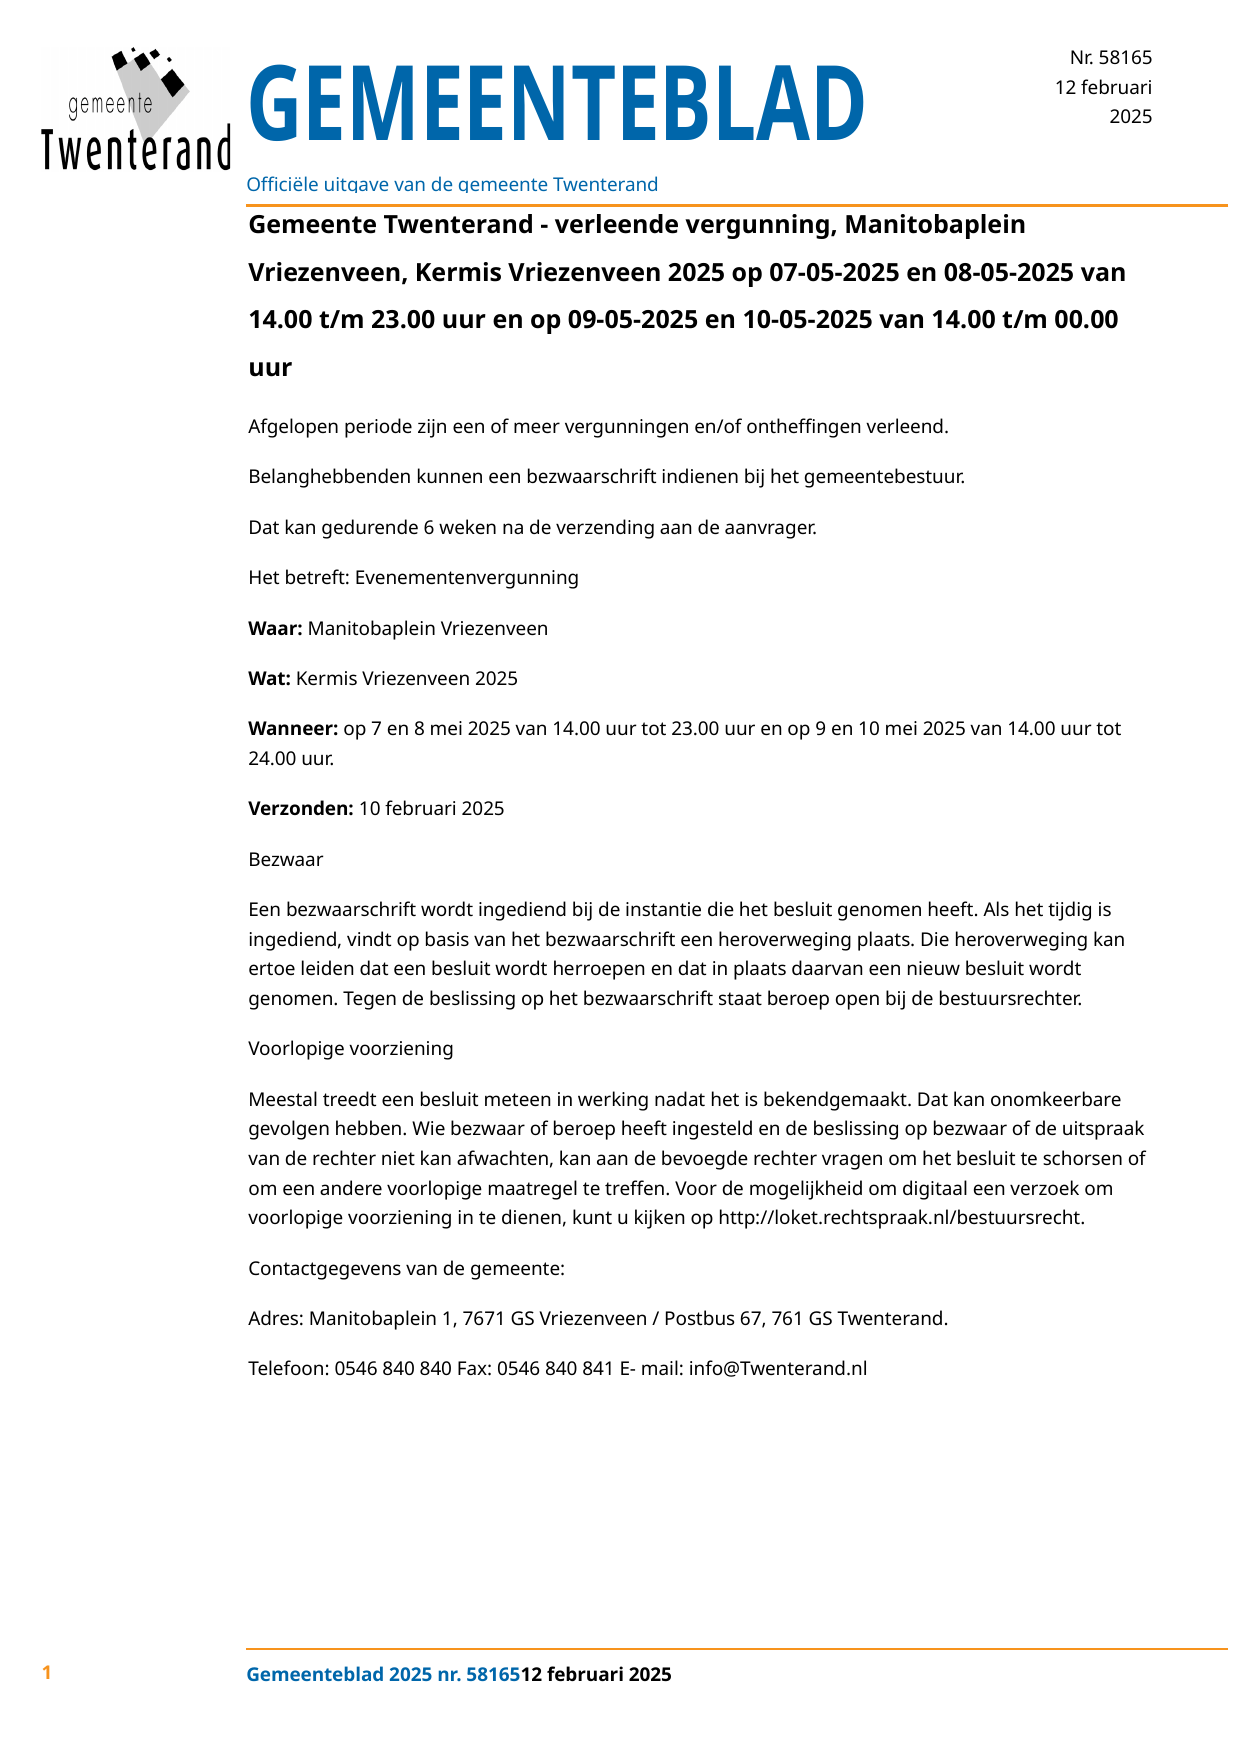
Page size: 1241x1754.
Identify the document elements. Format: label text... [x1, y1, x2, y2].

text Dat kan gedurende 6 weken na de verzending aan de aanvrager. [248, 514, 1152, 540]
text Gemeente Twenterand - verleende vergunning, Manitobaplein Vriezenveen, Kermis Vriezenveen 2025 op 07-05-2025 en 08-05-2025 van 14.00 t/m 23.00 uur en op 09-05-2025 en 10-05-2025 van 14.00 t/m 00.00 uur [248, 207, 1152, 384]
text Het betreft: Evenementenvergunning [248, 564, 1152, 590]
text Bezwaar [248, 846, 1152, 872]
text Contactgegevens van de gemeente: [248, 1255, 1152, 1281]
text Voorlopige voorziening [248, 1036, 1152, 1061]
text Verzonden: 10 februari 2025 [248, 796, 1152, 821]
text Een bezwaarschrift wordt ingediend bij de instantie die het besluit genomen heeft. Als het tijdig is ingediend, vindt op basis van het bezwaarschrift een heroverweging plaats. Die heroverweging kan ertoe leiden dat een besluit wordt herroepen en dat in plaats daarvan een nieuw besluit wordt genomen. Tegen de beslissing op het bezwaarschrift staat beroep open bij de bestuursrechter. [248, 896, 1152, 1011]
text Wanneer: op 7 en 8 mei 2025 van 14.00 uur tot 23.00 uur en op 9 en 10 mei 2025 van 14.00 uur tot 24.00 uur. [248, 716, 1152, 771]
text Belanghebbenden kunnen een bezwaarschrift indienen bij het gemeentebestuur. [248, 463, 1152, 489]
text Wat: Kermis Vriezenveen 2025 [248, 665, 1152, 691]
picture [41, 47, 231, 172]
text Telefoon: 0546 840 840 Fax: 0546 840 841 E- mail: info@Twenterand.nl [248, 1356, 1152, 1381]
text Waar: Manitobaplein Vriezenveen [248, 615, 1152, 641]
text Meestal treedt een besluit meteen in werking nadat het is bekendgemaakt. Dat kan onomkeerbare gevolgen hebben. Wie bezwaar of beroep heeft ingesteld en de beslissing op bezwaar of de uitspraak van de rechter niet kan afwachten, kan aan de bevoegde rechter vragen om het besluit te schorsen of om een andere voorlopige maatregel te treffen. Voor de mogelijkheid om digitaal een verzoek om voorlopige voorziening in te dienen, kunt u kijken op http://loket.rechtspraak.nl/bestuursrecht. [248, 1086, 1152, 1230]
text Afgelopen periode zijn een of meer vergunningen en/of ontheffingen verleend. [248, 413, 1152, 439]
text Adres: Manitobaplein 1, 7671 GS Vriezenveen / Postbus 67, 761 GS Twenterand. [248, 1305, 1152, 1331]
